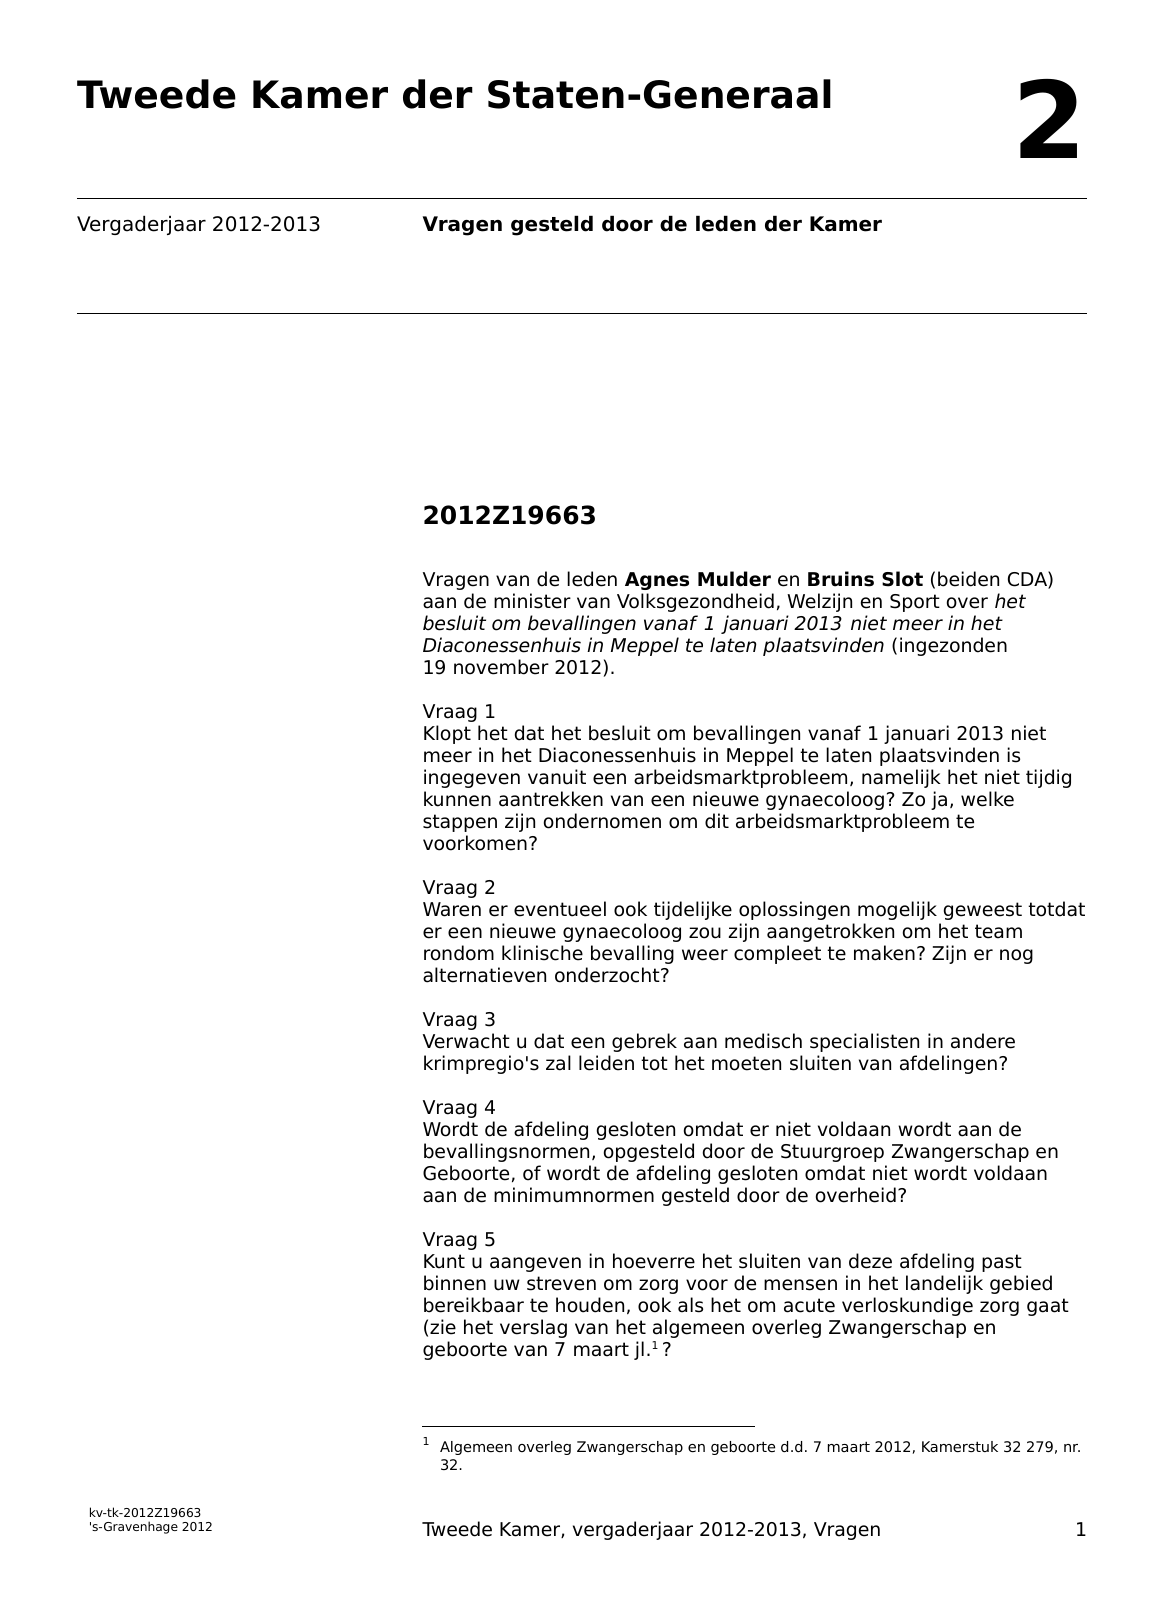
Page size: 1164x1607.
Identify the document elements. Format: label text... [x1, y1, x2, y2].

text Algemeen overleg Zwangerschap en geboorte d.d. 7 maart 2012, Kamerstuk 32 279, nr. 32. [422, 1435, 1087, 1474]
text Verwacht u dat een gebrek aan medisch specialisten in andere krimpregio's zal leiden tot het moeten sluiten van afdelingen? [422, 1031, 1087, 1075]
text 2012Z19663 [422, 501, 1087, 531]
table_header 2 [886, 59, 1087, 198]
text Wordt de afdeling gesloten omdat er niet voldaan wordt aan de bevallingsnormen, opgesteld door de Stuurgroep Zwangerschap en Geboorte, of wordt de afdeling gesloten omdat niet wordt voldaan aan de minimumnormen gesteld door de overheid? [422, 1119, 1087, 1207]
text 's-Gravenhage 2012 [88, 1520, 323, 1534]
text Vraag 5 [422, 1229, 1087, 1251]
text Vragen van de leden Agnes Mulder en Bruins Slot (beiden CDA) aan de minister van Volksgezondheid, Welzijn en Sport over het besluit om bevallingen vanaf 1 januari 2013 niet meer in het Diaconessenhuis in Meppel te laten plaatsvinden (ingezonden 19 november 2012). [422, 569, 1087, 679]
table_cell Vergaderjaar 2012-2013 [77, 199, 422, 313]
text Klopt het dat het besluit om bevallingen vanaf 1 januari 2013 niet meer in het Diaconessenhuis in Meppel te laten plaatsvinden is ingegeven vanuit een arbeidsmarktprobleem, namelijk het niet tijdig kunnen aantrekken van een nieuwe gynaecoloog? Zo ja, welke stappen zijn ondernomen om dit arbeidsmarktprobleem te voorkomen? [422, 723, 1087, 855]
table_cell Vragen gesteld door de leden der Kamer [422, 199, 1087, 313]
text Vraag 4 [422, 1097, 1087, 1119]
text kv-tk-2012Z19663 [88, 1506, 323, 1520]
text Kunt u aangeven in hoeverre het sluiten van deze afdeling past binnen uw streven om zorg voor de mensen in het landelijk gebied bereikbaar te houden, ook als het om acute verloskundige zorg gaat (zie het verslag van het algemeen overleg Zwangerschap en geboorte van 7 maart jl.? [422, 1251, 1087, 1361]
table_header Tweede Kamer der Staten-Generaal [77, 59, 886, 198]
text Waren er eventueel ook tijdelijke oplossingen mogelijk geweest totdat er een nieuwe gynaecoloog zou zijn aangetrokken om het team rondom klinische bevalling weer compleet te maken? Zijn er nog alternatieven onderzocht? [422, 899, 1087, 987]
text Vraag 1 [422, 701, 1087, 723]
text Vraag 3 [422, 1009, 1087, 1031]
text Vraag 2 [422, 877, 1087, 899]
